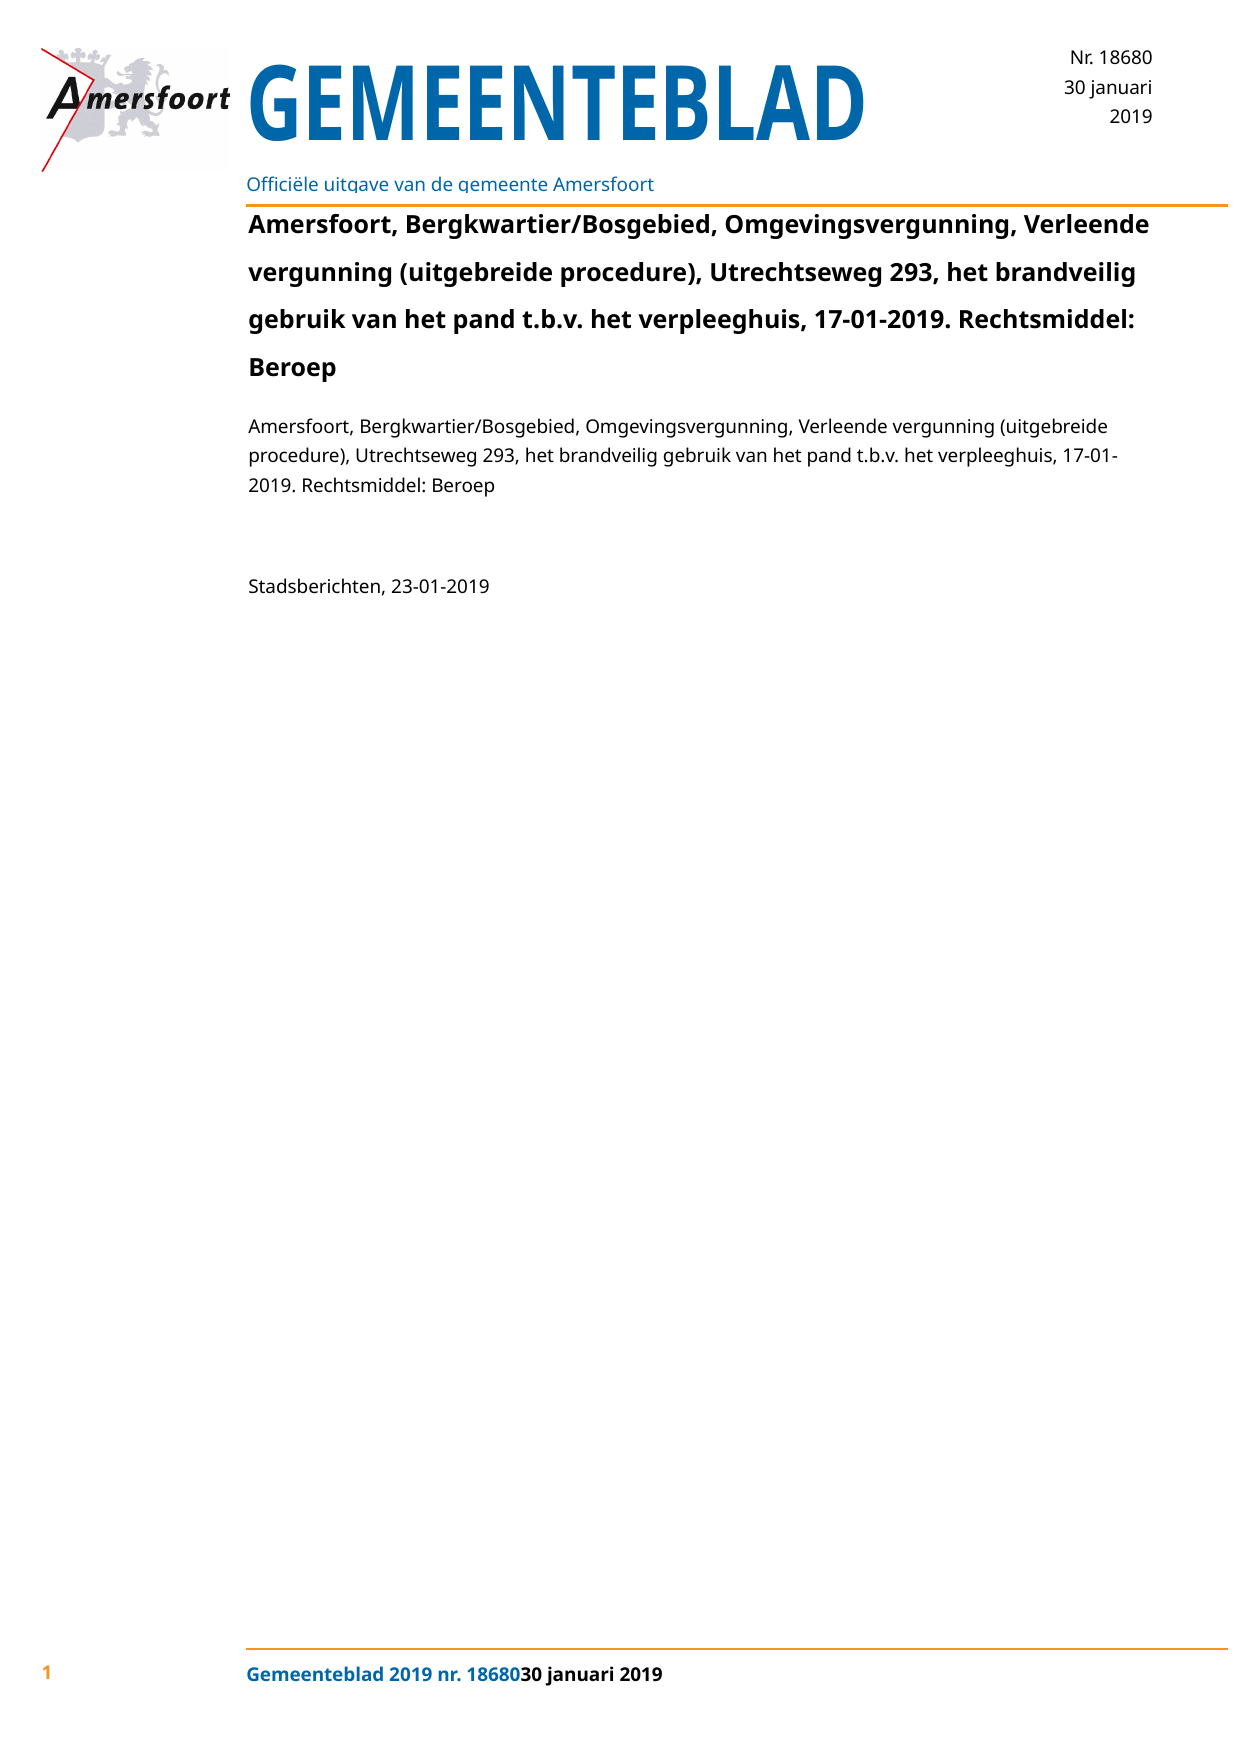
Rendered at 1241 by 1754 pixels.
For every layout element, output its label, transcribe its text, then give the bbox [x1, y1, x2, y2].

picture [41, 47, 231, 172]
text Amersfoort, Bergkwartier/Bosgebied, Omgevingsvergunning, Verleende vergunning (uitgebreide procedure), Utrechtseweg 293, het brandveilig gebruik van het pand t.b.v. het verpleeghuis, 17-01-2019. Rechtsmiddel: Beroep [248, 413, 1152, 498]
text Stadsberichten, 23-01-2019 [248, 573, 1152, 599]
text Amersfoort, Bergkwartier/Bosgebied, Omgevingsvergunning, Verleende vergunning (uitgebreide procedure), Utrechtseweg 293, het brandveilig gebruik van het pand t.b.v. het verpleeghuis, 17-01-2019. Rechtsmiddel: Beroep [248, 207, 1152, 384]
